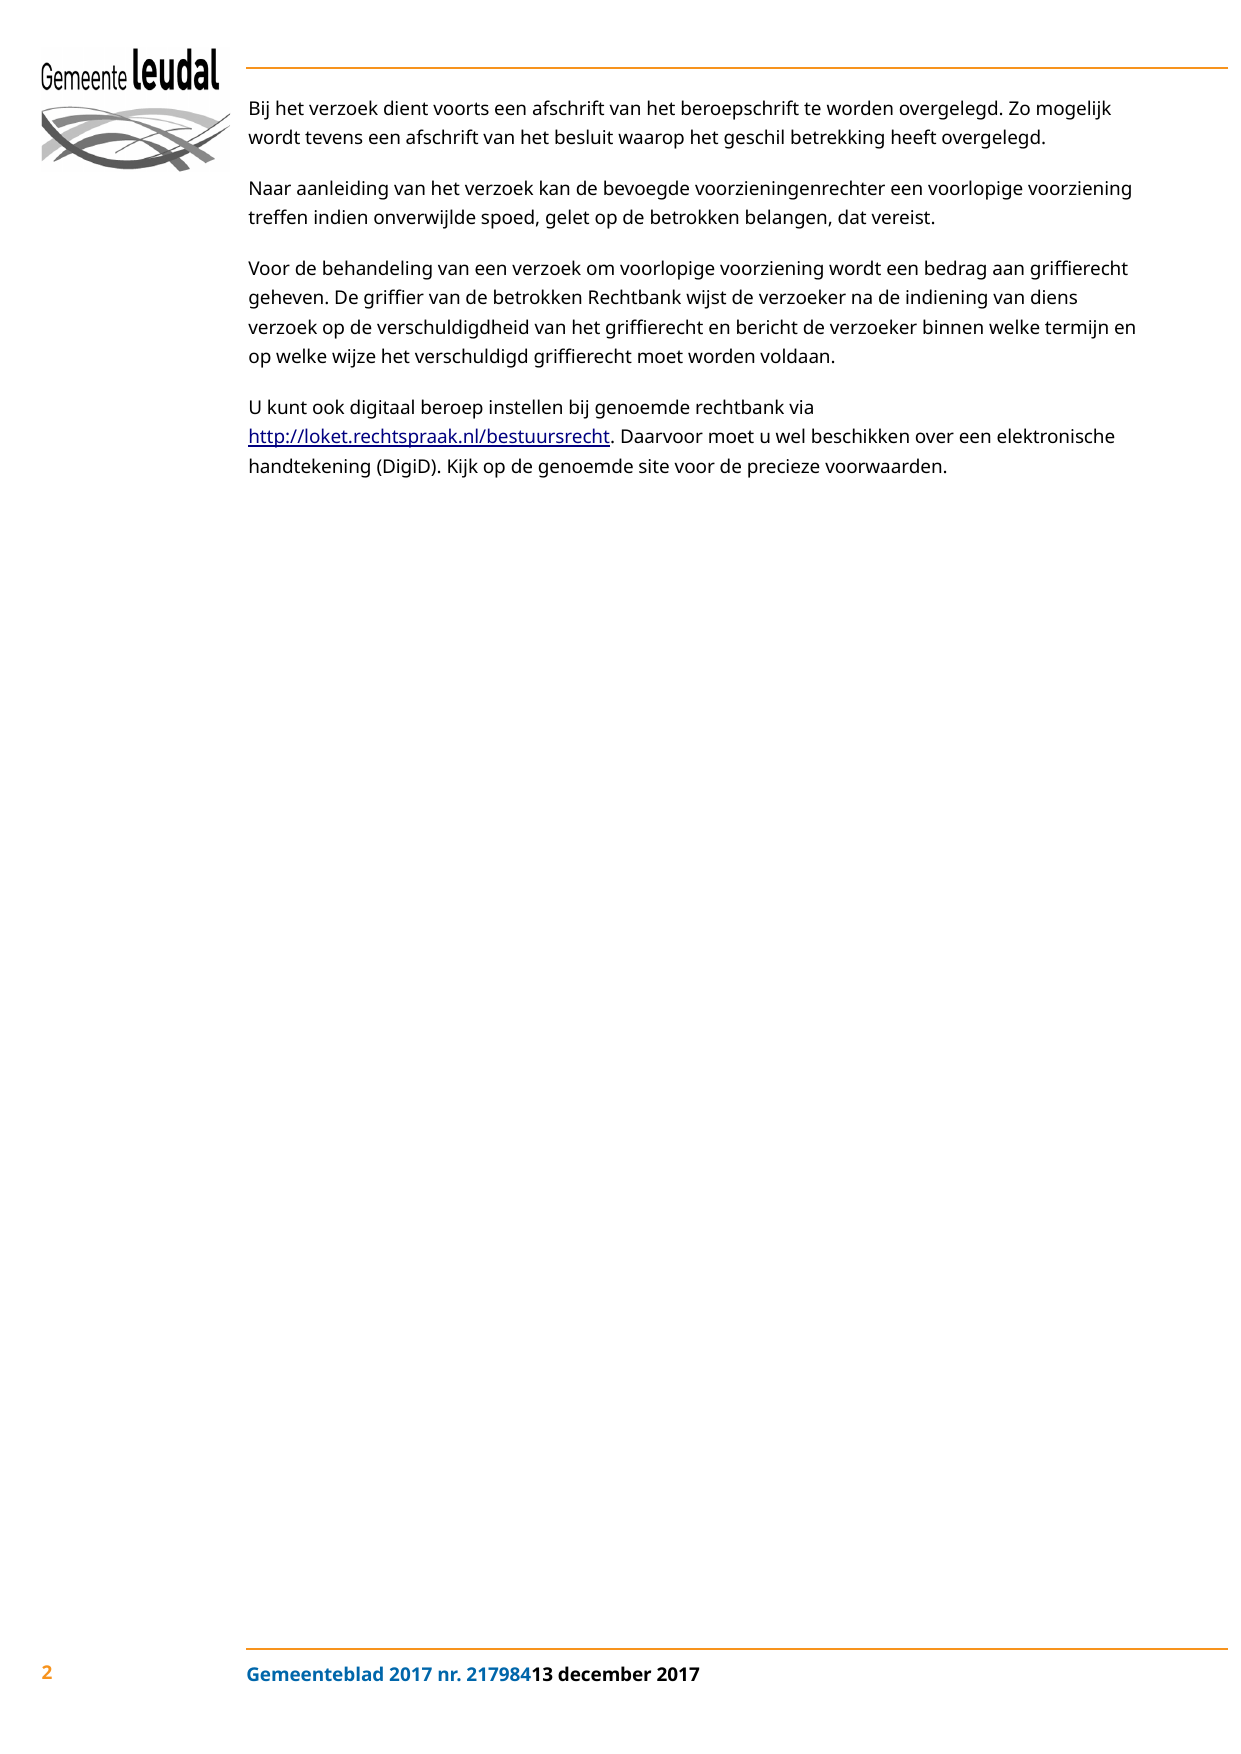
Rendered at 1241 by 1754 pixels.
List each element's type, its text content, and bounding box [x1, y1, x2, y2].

picture [41, 47, 231, 172]
text Bij het verzoek dient voorts een afschrift van het beroepschrift te worden overgelegd. Zo mogelijk wordt tevens een afschrift van het besluit waarop het geschil betrekking heeft overgelegd. [248, 95, 1152, 150]
text Voor de behandeling van een verzoek om voorlopige voorziening wordt een bedrag aan griffierecht geheven. De griffier van de betrokken Rechtbank wijst de verzoeker na de indiening van diens verzoek op de verschuldigdheid van het griffierecht en bericht de verzoeker binnen welke termijn en op welke wijze het verschuldigd griffierecht moet worden voldaan. [248, 255, 1152, 369]
text U kunt ook digitaal beroep instellen bij genoemde rechtbank via http://loket.rechtspraak.nl/bestuursrecht. Daarvoor moet u wel beschikken over een elektronische handtekening (DigiD). Kijk op de genoemde site voor de precieze voorwaarden. [248, 394, 1152, 479]
text Naar aanleiding van het verzoek kan de bevoegde voorzieningenrechter een voorlopige voorziening treffen indien onverwijlde spoed, gelet op de betrokken belangen, dat vereist. [248, 175, 1152, 230]
